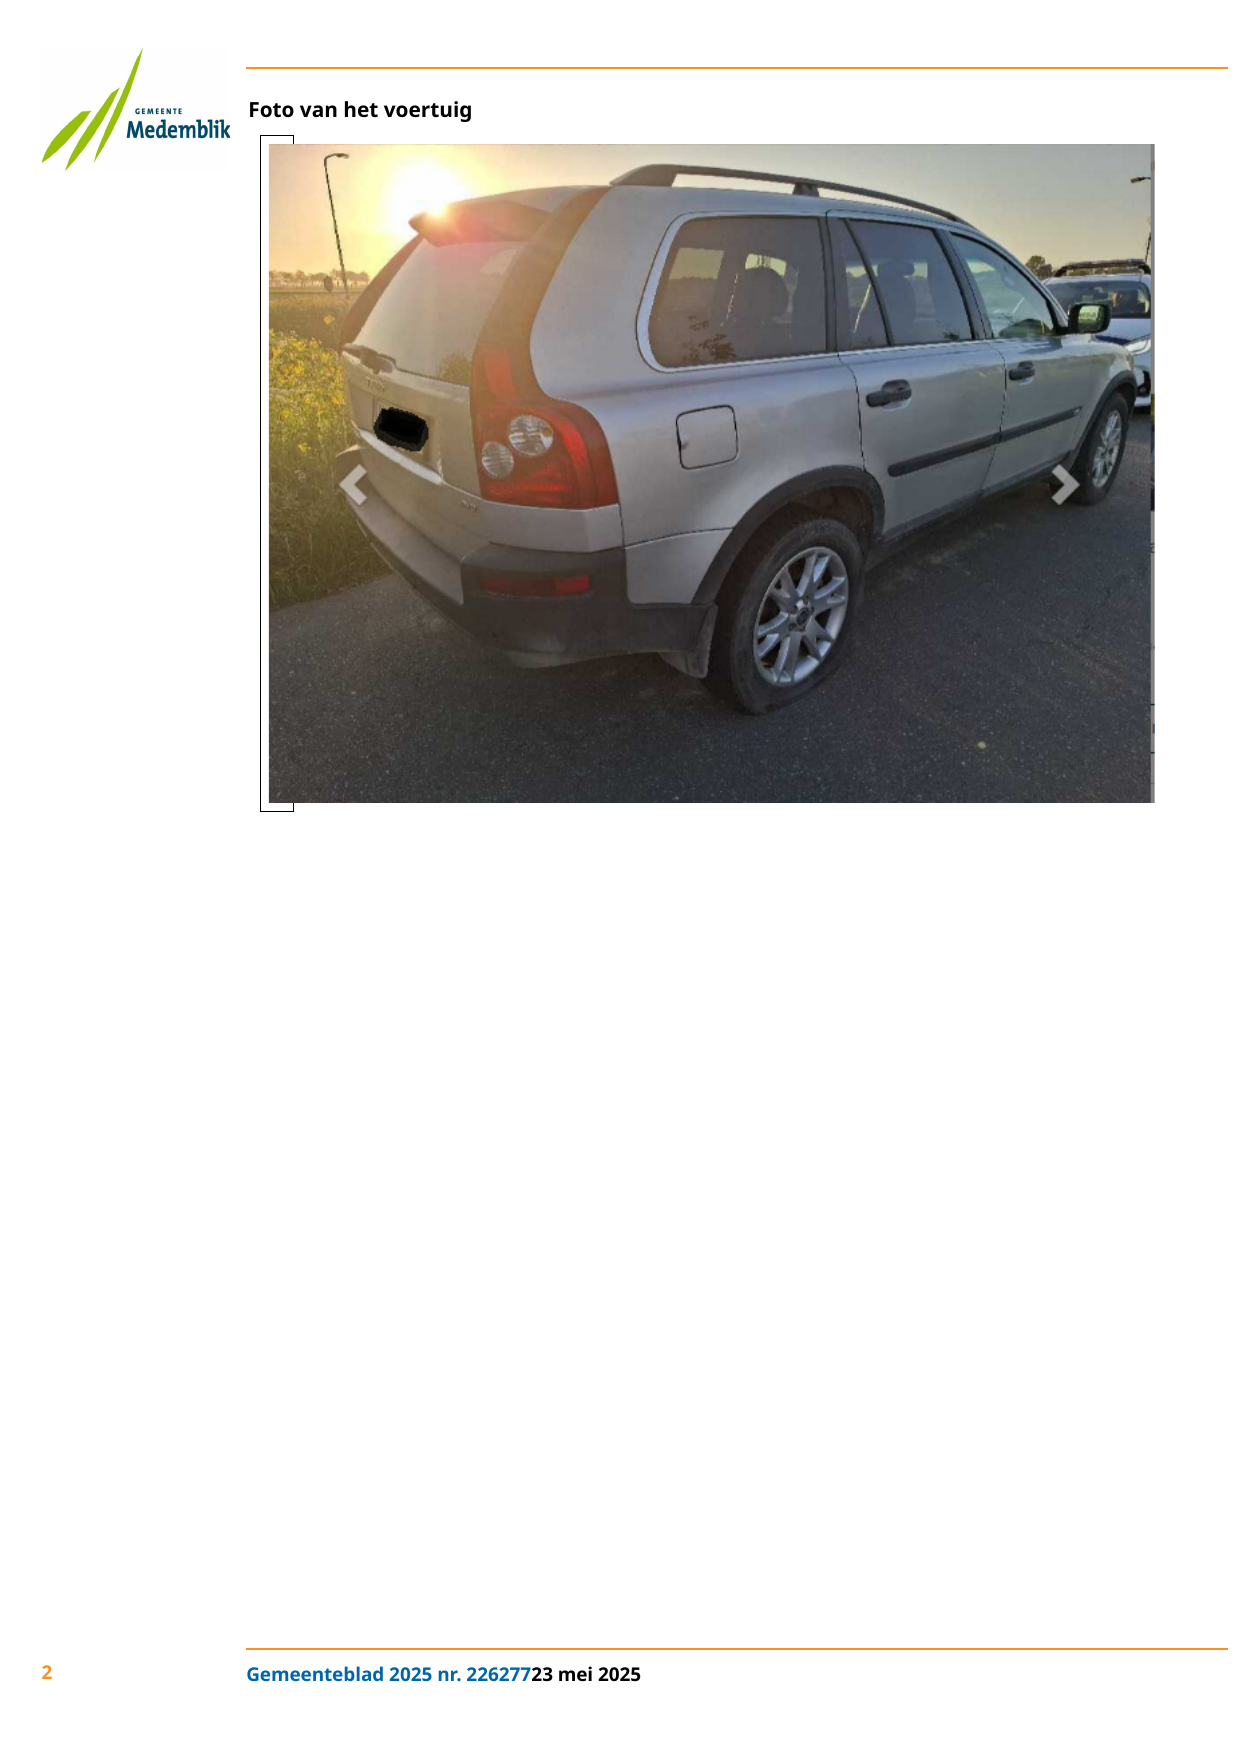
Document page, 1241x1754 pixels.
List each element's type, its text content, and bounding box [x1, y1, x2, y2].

text Foto van het voertuig [248, 95, 1152, 123]
picture [41, 47, 231, 172]
picture [268, 144, 1155, 803]
